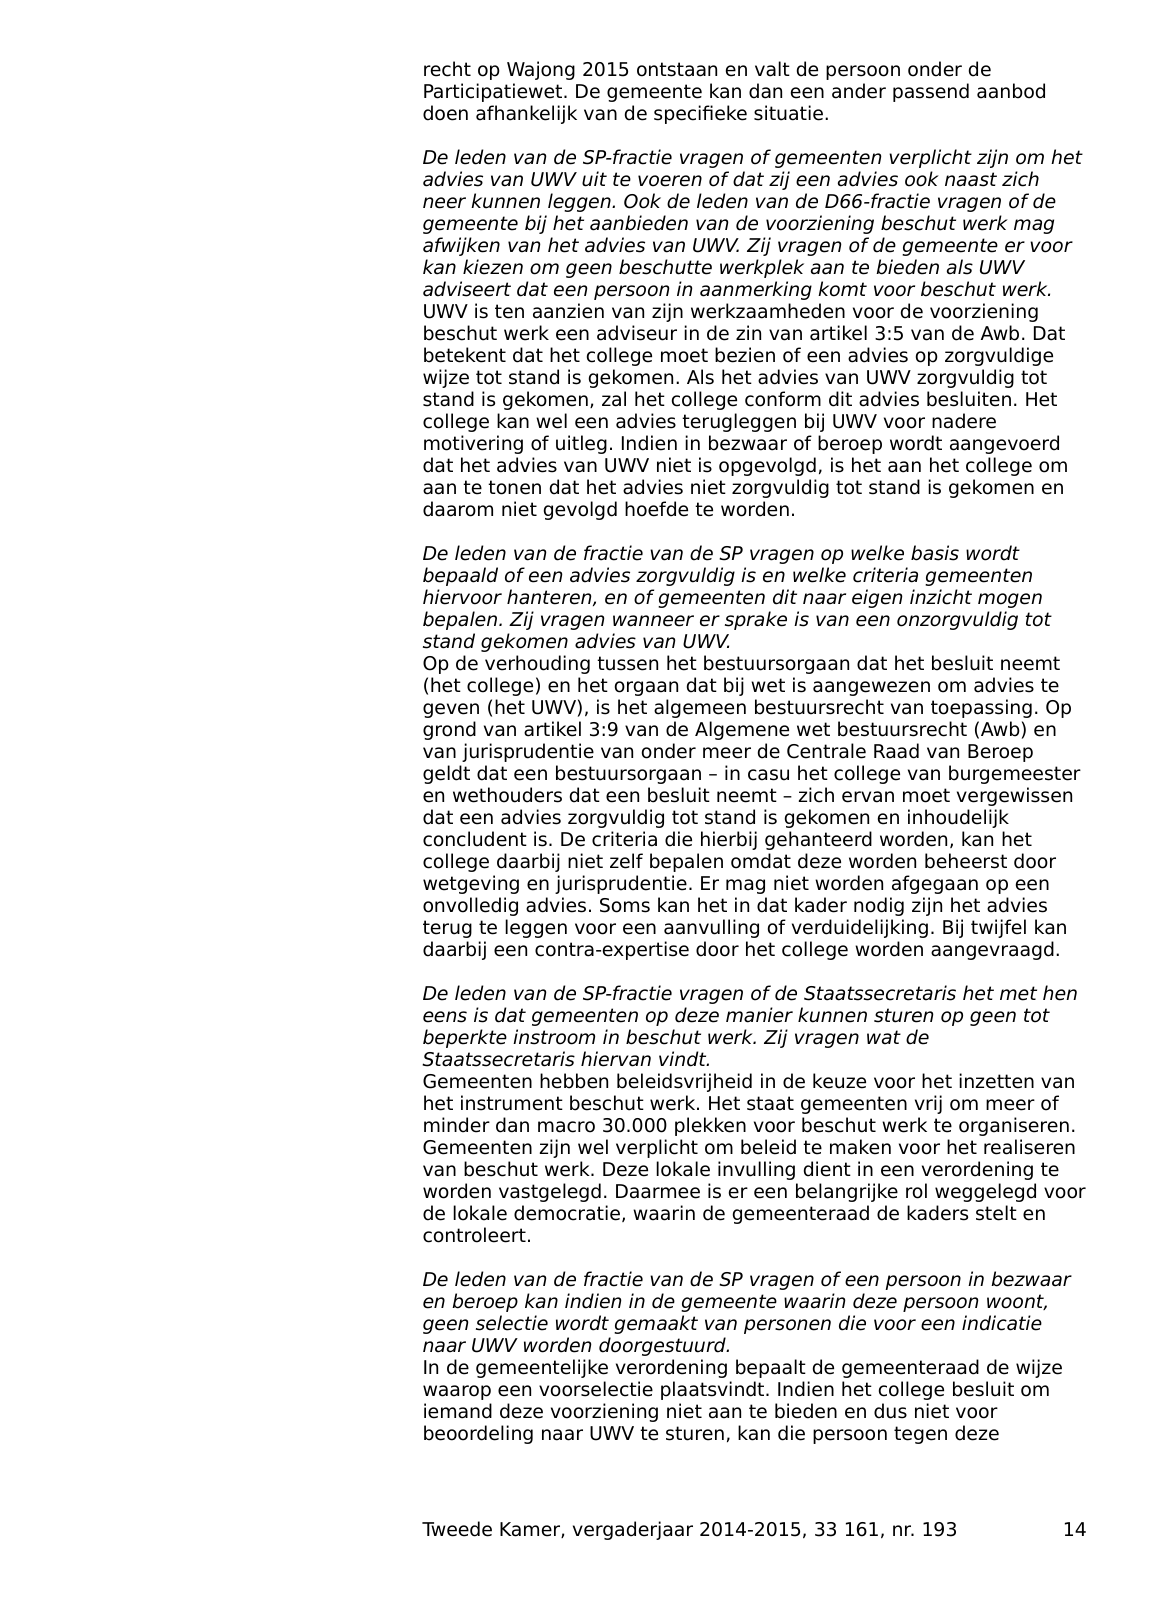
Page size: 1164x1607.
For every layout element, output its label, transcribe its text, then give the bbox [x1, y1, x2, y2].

text De leden van de fractie van de SP vragen of een persoon in bezwaar en beroep kan indien in de gemeente waarin deze persoon woont, geen selectie wordt gemaakt van personen die voor een indicatie naar UWV worden doorgestuurd. [422, 1269, 1087, 1357]
text Gemeenten hebben beleidsvrijheid in de keuze voor het inzetten van het instrument beschut werk. Het staat gemeenten vrij om meer of minder dan macro 30.000 plekken voor beschut werk te organiseren. Gemeenten zijn wel verplicht om beleid te maken voor het realiseren van beschut werk. Deze lokale invulling dient in een verordening te worden vastgelegd. Daarmee is er een belangrijke rol weggelegd voor de lokale democratie, waarin de gemeenteraad de kaders stelt en controleert. [422, 1071, 1087, 1247]
text UWV is ten aanzien van zijn werkzaamheden voor de voorziening beschut werk een adviseur in de zin van artikel 3:5 van de Awb. Dat betekent dat het college moet bezien of een advies op zorgvuldige wijze tot stand is gekomen. Als het advies van UWV zorgvuldig tot stand is gekomen, zal het college conform dit advies besluiten. Het college kan wel een advies terugleggen bij UWV voor nadere motivering of uitleg. Indien in bezwaar of beroep wordt aangevoerd dat het advies van UWV niet is opgevolgd, is het aan het college om aan te tonen dat het advies niet zorgvuldig tot stand is gekomen en daarom niet gevolgd hoefde te worden. [422, 301, 1087, 521]
text Op de verhouding tussen het bestuursorgaan dat het besluit neemt (het college) en het orgaan dat bij wet is aangewezen om advies te geven (het UWV), is het algemeen bestuursrecht van toepassing. Op grond van artikel 3:9 van de Algemene wet bestuursrecht (Awb) en van jurisprudentie van onder meer de Centrale Raad van Beroep geldt dat een bestuursorgaan – in casu het college van burgemeester en wethouders dat een besluit neemt – zich ervan moet vergewissen dat een advies zorgvuldig tot stand is gekomen en inhoudelijk concludent is. De criteria die hierbij gehanteerd worden, kan het college daarbij niet zelf bepalen omdat deze worden beheerst door wetgeving en jurisprudentie. Er mag niet worden afgegaan op een onvolledig advies. Soms kan het in dat kader nodig zijn het advies terug te leggen voor een aanvulling of verduidelijking. Bij twijfel kan daarbij een contra-expertise door het college worden aangevraagd. [422, 653, 1087, 961]
text recht op Wajong 2015 ontstaan en valt de persoon onder de Participatiewet. De gemeente kan dan een ander passend aanbod doen afhankelijk van de specifieke situatie. [422, 59, 1087, 125]
text De leden van de SP-fractie vragen of de Staatssecretaris het met hen eens is dat gemeenten op deze manier kunnen sturen op geen tot beperkte instroom in beschut werk. Zij vragen wat de Staatssecretaris hiervan vindt. [422, 983, 1087, 1071]
text De leden van de SP-fractie vragen of gemeenten verplicht zijn om het advies van UWV uit te voeren of dat zij een advies ook naast zich neer kunnen leggen. Ook de leden van de D66-fractie vragen of de gemeente bij het aanbieden van de voorziening beschut werk mag afwijken van het advies van UWV. Zij vragen of de gemeente er voor kan kiezen om geen beschutte werkplek aan te bieden als UWV adviseert dat een persoon in aanmerking komt voor beschut werk. [422, 147, 1087, 301]
text In de gemeentelijke verordening bepaalt de gemeenteraad de wijze waarop een voorselectie plaatsvindt. Indien het college besluit om iemand deze voorziening niet aan te bieden en dus niet voor beoordeling naar UWV te sturen, kan die persoon tegen deze [422, 1357, 1087, 1444]
text De leden van de fractie van de SP vragen op welke basis wordt bepaald of een advies zorgvuldig is en welke criteria gemeenten hiervoor hanteren, en of gemeenten dit naar eigen inzicht mogen bepalen. Zij vragen wanneer er sprake is van een onzorgvuldig tot stand gekomen advies van UWV. [422, 543, 1087, 653]
